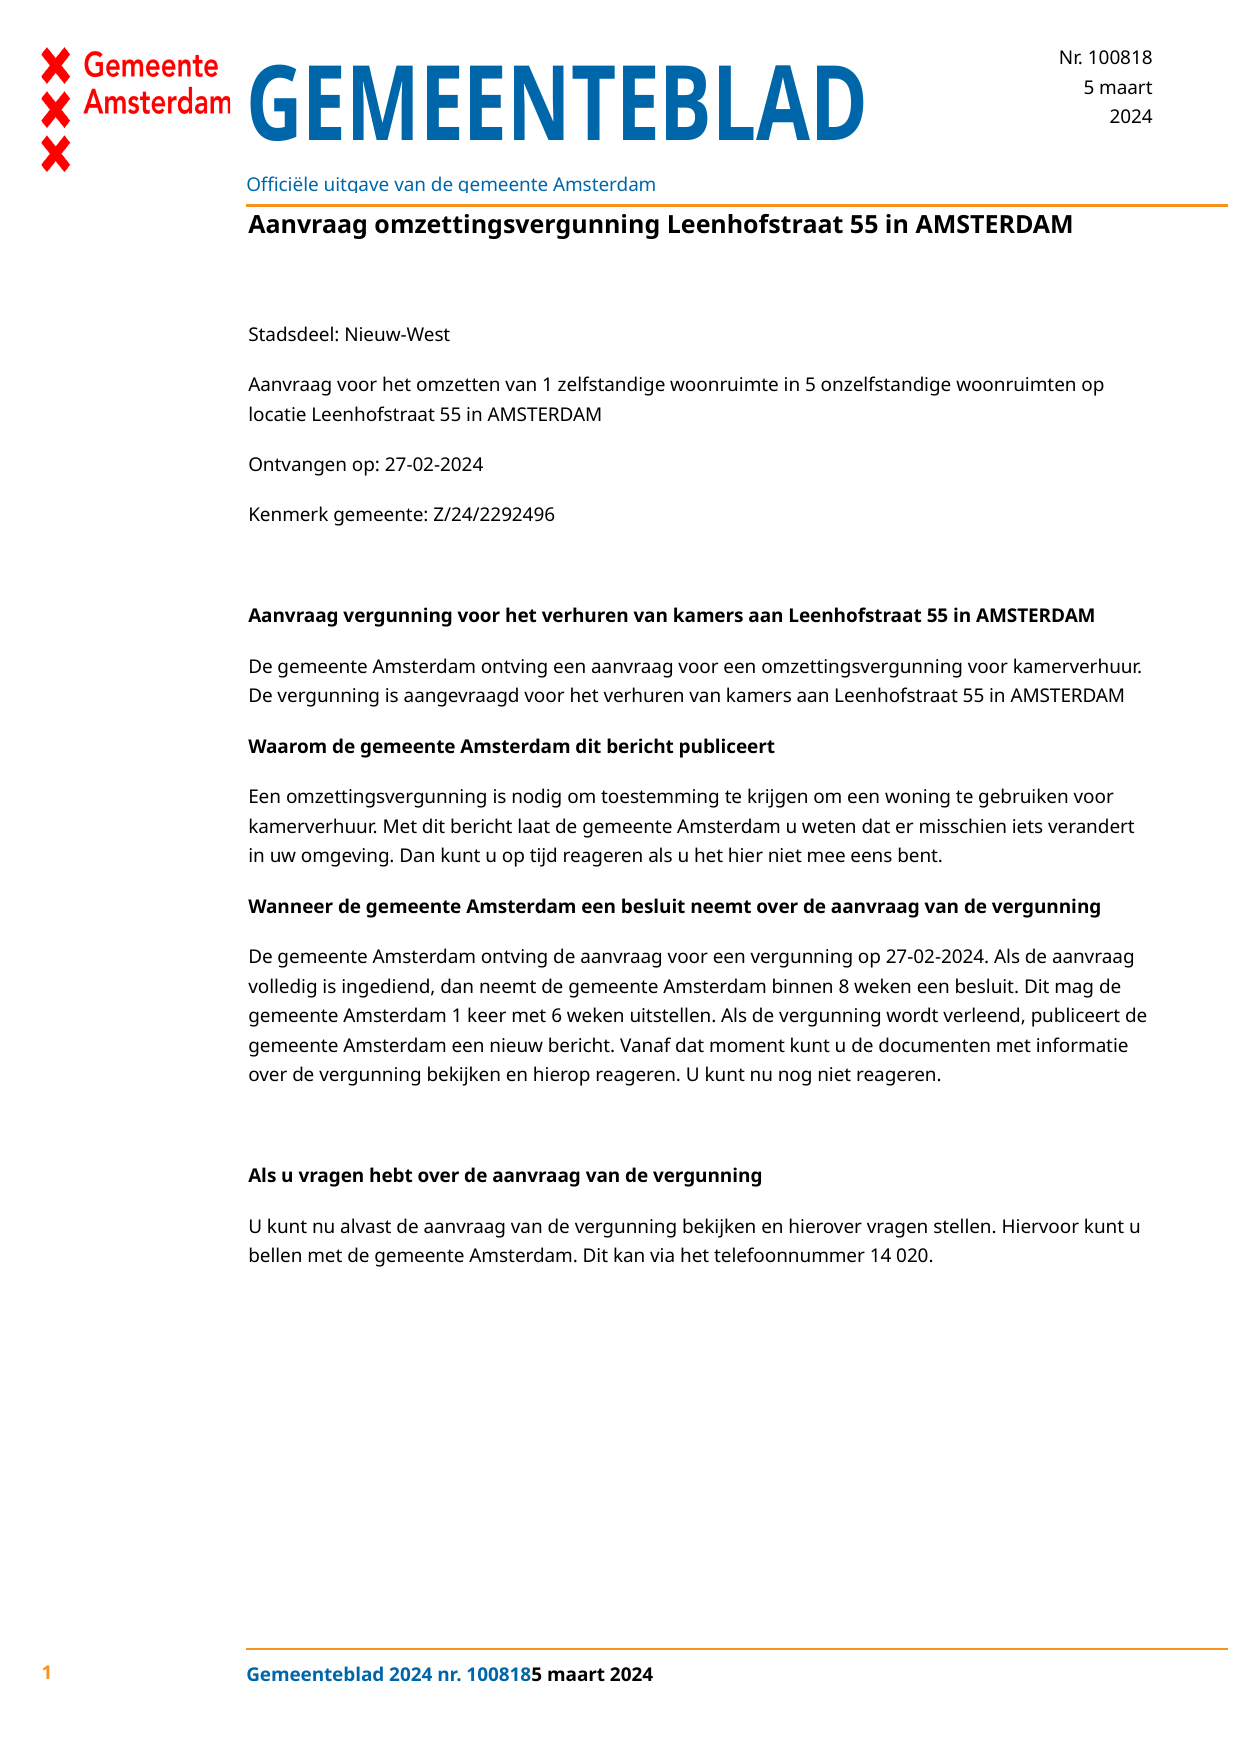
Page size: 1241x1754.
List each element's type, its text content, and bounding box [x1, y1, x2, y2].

text Aanvraag omzettingsvergunning Leenhofstraat 55 in AMSTERDAM [248, 207, 1152, 241]
picture [41, 47, 231, 172]
text Ontvangen op: 27-02-2024 [248, 451, 1152, 477]
text Kenmerk gemeente: Z/24/2292496 [248, 502, 1152, 527]
text Wanneer de gemeente Amsterdam een besluit neemt over de aanvraag van de vergunning [248, 893, 1152, 918]
text Aanvraag voor het omzetten van 1 zelfstandige woonruimte in 5 onzelfstandige woonruimten op locatie Leenhofstraat 55 in AMSTERDAM [248, 371, 1152, 426]
text Waarom de gemeente Amsterdam dit bericht publiceert [248, 733, 1152, 758]
text De gemeente Amsterdam ontving de aanvraag voor een vergunning op 27-02-2024. Als de aanvraag volledig is ingediend, dan neemt de gemeente Amsterdam binnen 8 weken een besluit. Dit mag de gemeente Amsterdam 1 keer met 6 weken uitstellen. Als de vergunning wordt verleend, publiceert de gemeente Amsterdam een nieuw bericht. Vanaf dat moment kunt u de documenten met informatie over de vergunning bekijken en hierop reageren. U kunt nu nog niet reageren. [248, 943, 1152, 1087]
text U kunt nu alvast de aanvraag van de vergunning bekijken en hierover vragen stellen. Hiervoor kunt u bellen met de gemeente Amsterdam. Dit kan via het telefoonnummer 14 020. [248, 1213, 1152, 1268]
text Aanvraag vergunning voor het verhuren van kamers aan Leenhofstraat 55 in AMSTERDAM [248, 602, 1152, 628]
text Stadsdeel: Nieuw-West [248, 321, 1152, 346]
text Als u vragen hebt over de aanvraag van de vergunning [248, 1162, 1152, 1188]
text Een omzettingsvergunning is nodig om toestemming te krijgen om een woning te gebruiken voor kamerverhuur. Met dit bericht laat de gemeente Amsterdam u weten dat er misschien iets verandert in uw omgeving. Dan kunt u op tijd reageren als u het hier niet mee eens bent. [248, 783, 1152, 868]
text De gemeente Amsterdam ontving een aanvraag voor een omzettingsvergunning voor kamerverhuur. De vergunning is aangevraagd voor het verhuren van kamers aan Leenhofstraat 55 in AMSTERDAM [248, 653, 1152, 708]
